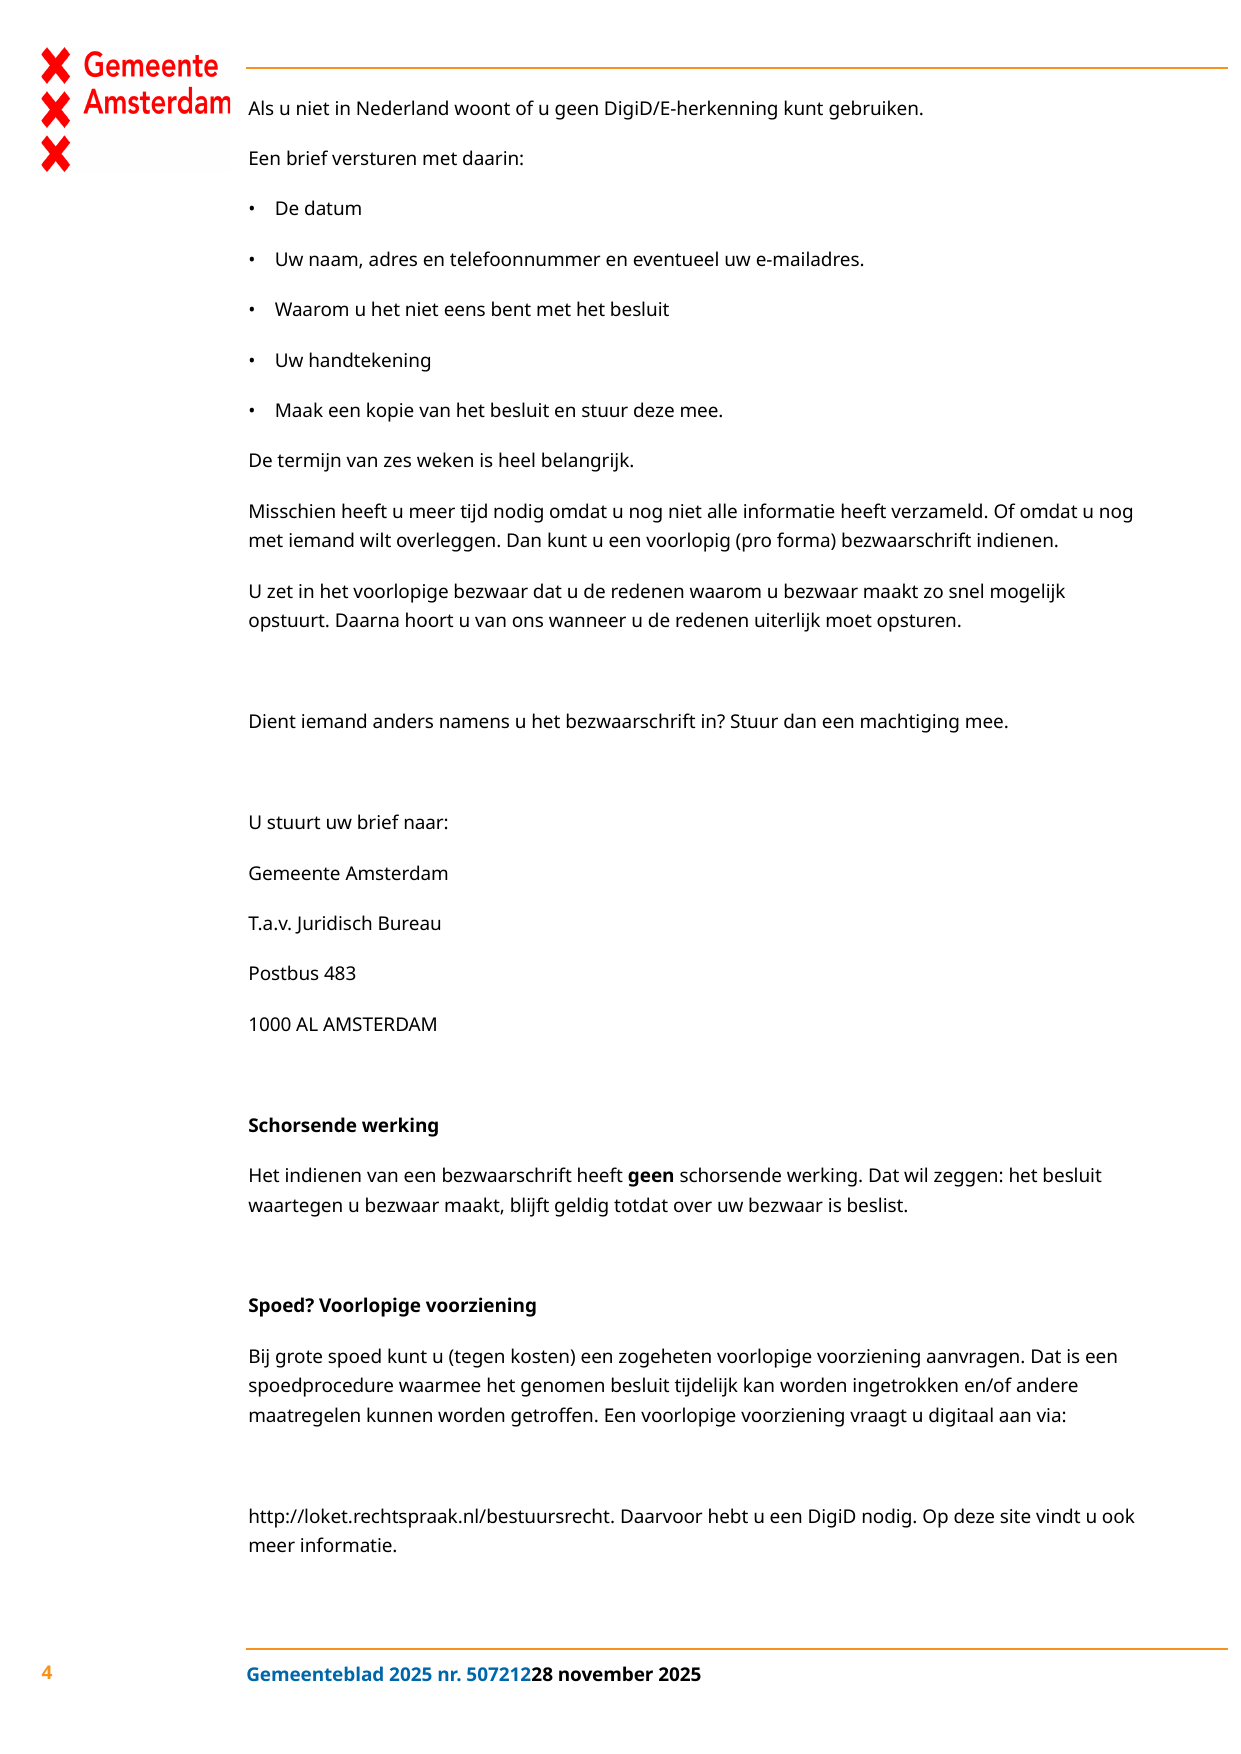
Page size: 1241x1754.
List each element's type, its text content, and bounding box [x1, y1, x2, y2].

text Gemeente Amsterdam [248, 860, 1152, 886]
text U zet in het voorlopige bezwaar dat u de redenen waarom u bezwaar maakt zo snel mogelijk opstuurt. Daarna hoort u van ons wanneer u de redenen uiterlijk moet opsturen. [248, 578, 1152, 633]
text Het indienen van een bezwaarschrift heeft geen schorsende werking. Dat wil zeggen: het besluit waartegen u bezwaar maakt, blijft geldig totdat over uw bezwaar is beslist. [248, 1162, 1152, 1218]
text De termijn van zes weken is heel belangrijk. [248, 448, 1152, 473]
text Een brief versturen met daarin: [248, 145, 1152, 171]
text Postbus 483 [248, 961, 1152, 986]
text • De datum [248, 196, 1152, 221]
text • Uw naam, adres en telefoonnummer en eventueel uw e-mailadres. [248, 246, 1152, 272]
text Misschien heeft u meer tijd nodig omdat u nog niet alle informatie heeft verzameld. Of omdat u nog met iemand wilt overleggen. Dan kunt u een voorlopig (pro forma) bezwaarschrift indienen. [248, 498, 1152, 553]
text Spoed? Voorlopige voorziening [248, 1293, 1152, 1318]
text Schorsende werking [248, 1112, 1152, 1138]
text Als u niet in Nederland woont of u geen DigiD/E-herkenning kunt gebruiken. [248, 95, 1152, 121]
text Dient iemand anders namens u het bezwaarschrift in? Stuur dan een machtiging mee. [248, 708, 1152, 734]
picture [41, 47, 231, 172]
text • Waarom u het niet eens bent met het besluit [248, 296, 1152, 322]
text U stuurt uw brief naar: [248, 809, 1152, 835]
text http://loket.rechtspraak.nl/bestuursrecht. Daarvoor hebt u een DigiD nodig. Op deze site vindt u ook meer informatie. [248, 1503, 1152, 1558]
text 1000 AL AMSTERDAM [248, 1011, 1152, 1037]
text T.a.v. Juridisch Bureau [248, 910, 1152, 936]
text • Maak een kopie van het besluit en stuur deze mee. [248, 397, 1152, 423]
text • Uw handtekening [248, 347, 1152, 373]
text Bij grote spoed kunt u (tegen kosten) een zogeheten voorlopige voorziening aanvragen. Dat is een spoedprocedure waarmee het genomen besluit tijdelijk kan worden ingetrokken en/of andere maatregelen kunnen worden getroffen. Een voorlopige voorziening vraagt u digitaal aan via: [248, 1343, 1152, 1428]
